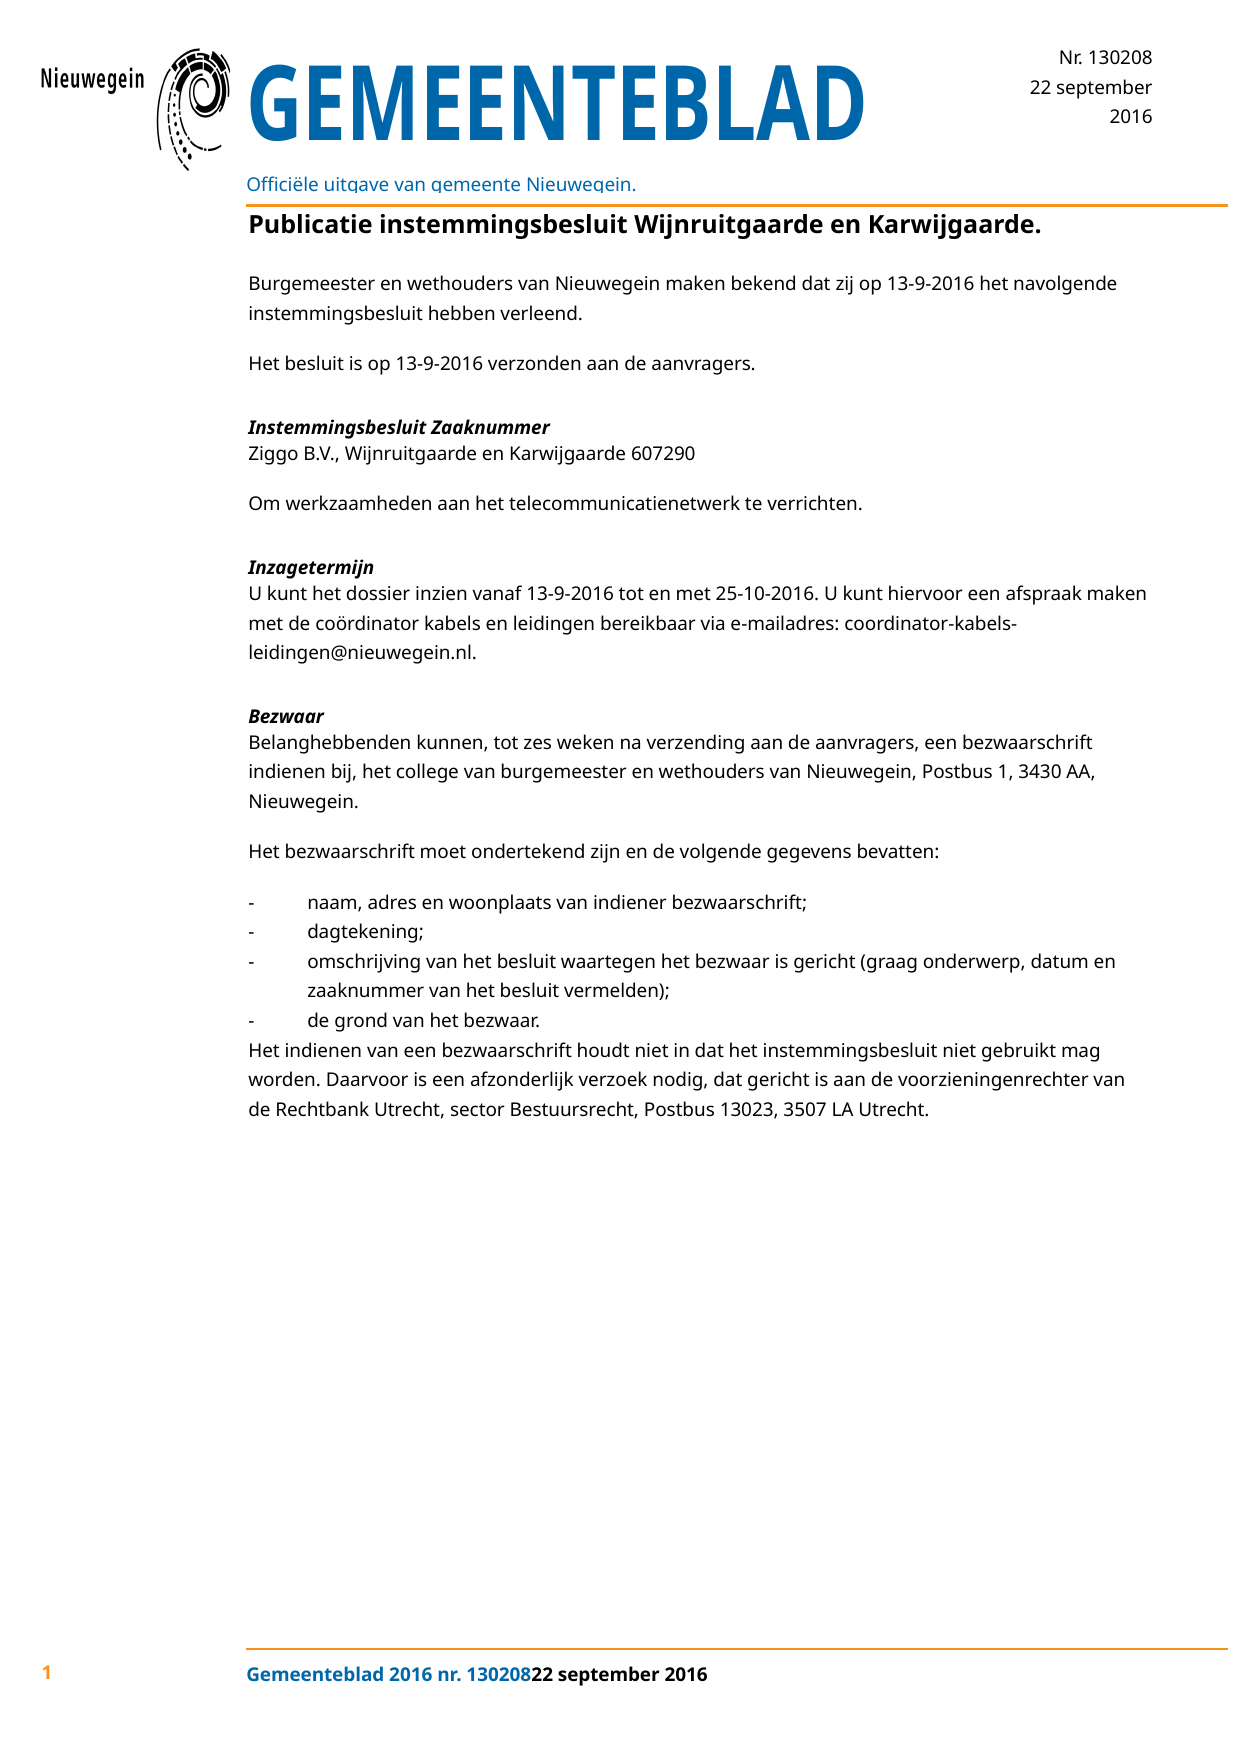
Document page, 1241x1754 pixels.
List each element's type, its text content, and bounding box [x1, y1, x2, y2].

text Publicatie instemmingsbesluit Wijnruitgaarde en Karwijgaarde. [248, 207, 1152, 241]
list omschrijving van het besluit waartegen het bezwaar is gericht (graag onderwerp, datum en zaaknummer van het besluit vermelden); [248, 948, 1152, 1003]
text Ziggo B.V., Wijnruitgaarde en Karwijgaarde 607290 [248, 440, 1152, 466]
text Burgemeester en wethouders van Nieuwegein maken bekend dat zij op 13-9-2016 het navolgende instemmingsbesluit hebben verleend. [248, 270, 1152, 326]
text Het bezwaarschrift moet ondertekend zijn en de volgende gegevens bevatten: [248, 838, 1152, 864]
picture [41, 47, 231, 172]
list naam, adres en woonplaats van indiener bezwaarschrift; [248, 889, 1152, 915]
text Inzagetermijn [248, 554, 1152, 580]
text Het besluit is op 13-9-2016 verzonden aan de aanvragers. [248, 350, 1152, 376]
text Instemmingsbesluit Zaaknummer [248, 414, 1152, 440]
text Het indienen van een bezwaarschrift houdt niet in dat het instemmingsbesluit niet gebruikt mag worden. Daarvoor is een afzonderlijk verzoek nodig, dat gericht is aan de voorzieningenrechter van de Rechtbank Utrecht, sector Bestuursrecht, Postbus 13023, 3507 LA Utrecht. [248, 1037, 1152, 1122]
text U kunt het dossier inzien vanaf 13-9-2016 tot en met 25-10-2016. U kunt hiervoor een afspraak maken met de coördinator kabels en leidingen bereikbaar via e-mailadres: coordinator-kabels-leidingen@nieuwegein.nl. [248, 580, 1152, 665]
text Om werkzaamheden aan het telecommunicatienetwerk te verrichten. [248, 490, 1152, 516]
text Belanghebbenden kunnen, tot zes weken na verzending aan de aanvragers, een bezwaarschrift indienen bij, het college van burgemeester en wethouders van Nieuwegein, Postbus 1, 3430 AA, Nieuwegein. [248, 729, 1152, 814]
list de grond van het bezwaar. [248, 1007, 1152, 1033]
text Bezwaar [248, 703, 1152, 729]
list dagtekening; [248, 918, 1152, 944]
